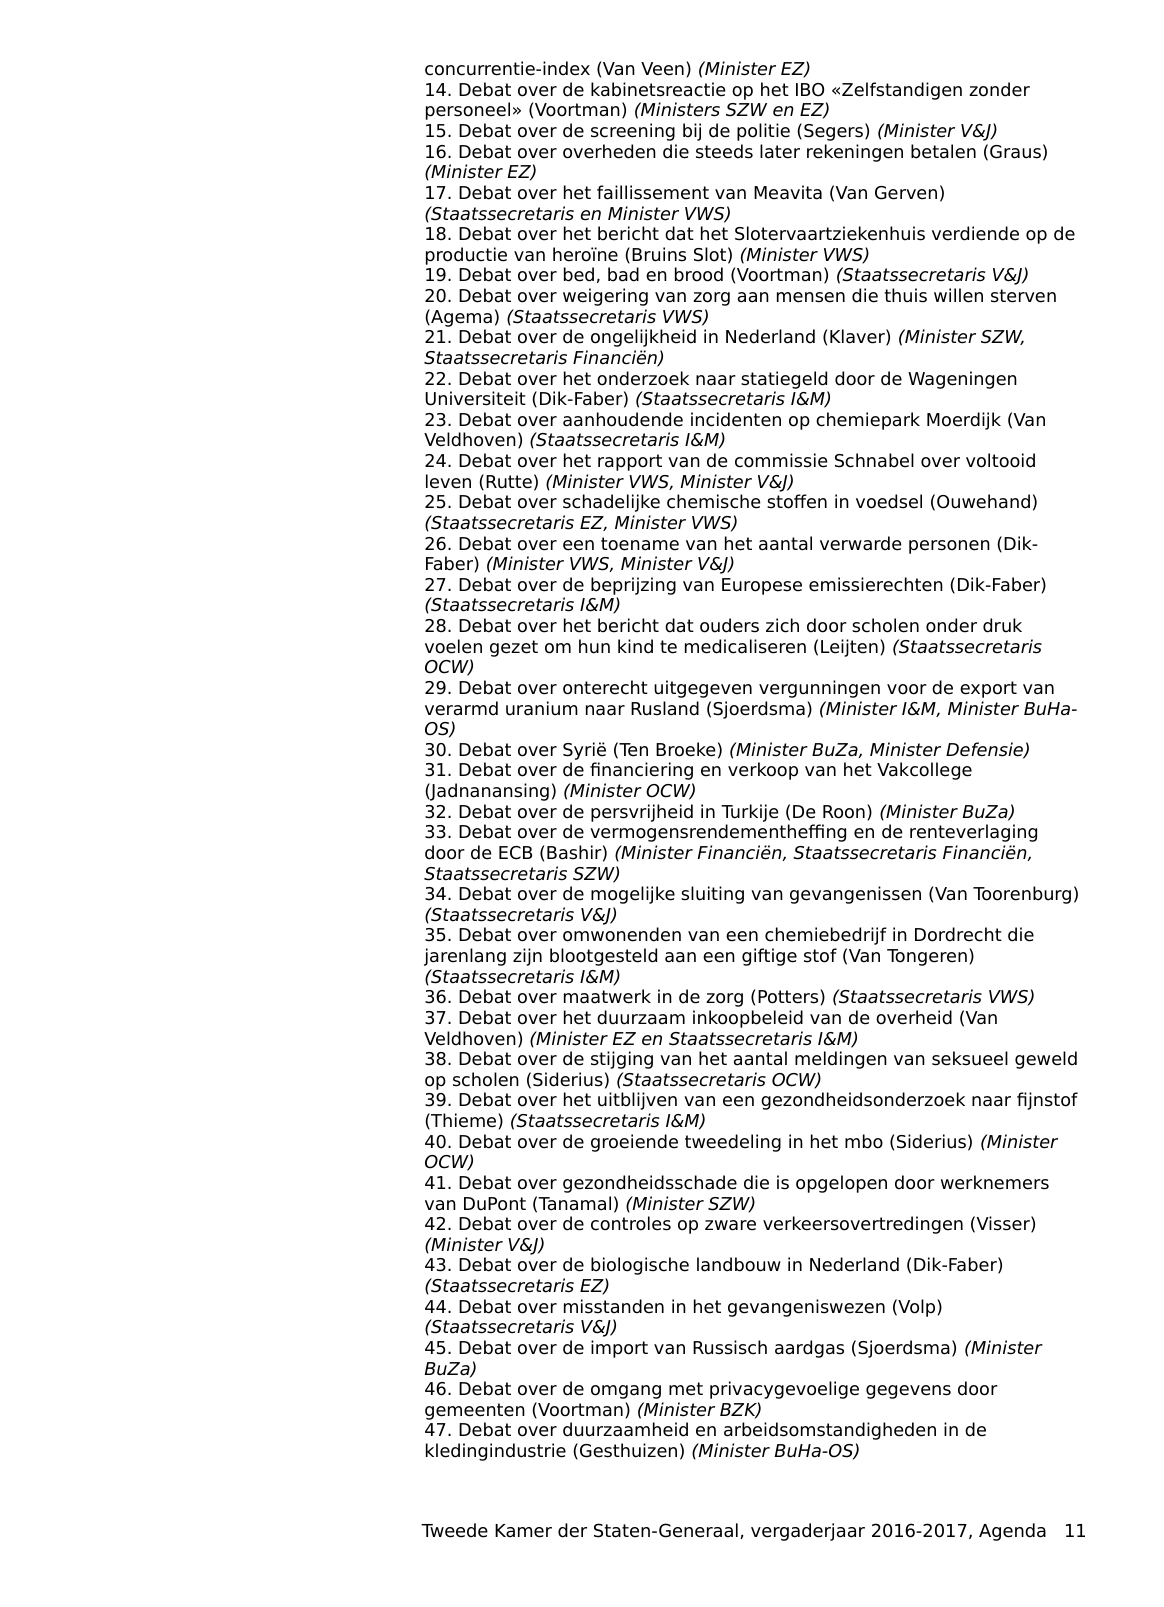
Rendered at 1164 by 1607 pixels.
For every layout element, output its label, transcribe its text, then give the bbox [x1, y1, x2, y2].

table_cell [77, 121, 401, 142]
table_cell 26. Debat over een toename van het aantal verwarde personen (Dik-Faber) (Minister VWS, Minister V&J) [418, 534, 1087, 575]
table_cell [401, 1214, 418, 1255]
table_cell 45. Debat over de import van Russisch aardgas (Sjoerdsma) (Minister BuZa) [418, 1338, 1087, 1379]
table_cell [401, 1173, 418, 1214]
table_cell 18. Debat over het bericht dat het Slotervaartziekenhuis verdiende op de productie van heroïne (Bruins Slot) (Minister VWS) [418, 224, 1087, 265]
table_cell [401, 224, 418, 265]
table_cell [77, 822, 401, 884]
table_cell [77, 802, 401, 822]
table_cell [77, 59, 401, 80]
table_cell 27. Debat over de beprijzing van Europese emissierechten (Dik-Faber) (Staatssecretaris I&M) [418, 575, 1087, 616]
table_cell 17. Debat over het faillissement van Meavita (Van Gerven) (Staatssecretaris en Minister VWS) [418, 183, 1087, 224]
table_cell [401, 265, 418, 286]
table_cell [401, 327, 418, 368]
table_cell [77, 286, 401, 327]
table_cell 29. Debat over onterecht uitgegeven vergunningen voor de export van verarmd uranium naar Rusland (Sjoerdsma) (Minister I&M, Minister BuHa-OS) [418, 678, 1087, 740]
table_cell 42. Debat over de controles op zware verkeersovertredingen (Visser) (Minister V&J) [418, 1214, 1087, 1255]
table_cell 43. Debat over de biologische landbouw in Nederland (Dik-Faber) (Staatssecretaris EZ) [418, 1255, 1087, 1297]
table_cell [401, 142, 418, 183]
table_cell [77, 265, 401, 286]
table_cell [401, 1255, 418, 1297]
table_cell [401, 925, 418, 987]
table_cell [401, 740, 418, 760]
table_cell 32. Debat over de persvrijheid in Turkije (De Roon) (Minister BuZa) [418, 802, 1087, 822]
table_cell 20. Debat over weigering van zorg aan mensen die thuis willen sterven (Agema) (Staatssecretaris VWS) [418, 286, 1087, 327]
table_cell [77, 575, 401, 616]
table_cell [77, 1420, 401, 1462]
table_cell [77, 142, 401, 183]
table_cell [401, 822, 418, 884]
table_cell [401, 286, 418, 327]
table_cell 28. Debat over het bericht dat ouders zich door scholen onder druk voelen gezet om hun kind te medicaliseren (Leijten) (Staatssecretaris OCW) [418, 616, 1087, 678]
table_cell 47. Debat over duurzaamheid en arbeidsomstandigheden in de kledingindustrie (Gesthuizen) (Minister BuHa-OS) [418, 1420, 1087, 1462]
table_cell 33. Debat over de vermogensrendementheffing en de renteverlaging door de ECB (Bashir) (Minister Financiën, Staatssecretaris Financiën, Staatssecretaris SZW) [418, 822, 1087, 884]
table_cell [401, 410, 418, 451]
table_cell [401, 1008, 418, 1049]
table_cell 40. Debat over de groeiende tweedeling in het mbo (Siderius) (Minister OCW) [418, 1132, 1087, 1173]
table_cell [401, 183, 418, 224]
table_cell [77, 410, 401, 451]
table_cell 21. Debat over de ongelijkheid in Nederland (Klaver) (Minister SZW, Staatssecretaris Financiën) [418, 327, 1087, 368]
table_cell [77, 1173, 401, 1214]
table_cell 38. Debat over de stijging van het aantal meldingen van seksueel geweld op scholen (Siderius) (Staatssecretaris OCW) [418, 1049, 1087, 1090]
table_cell 34. Debat over de mogelijke sluiting van gevangenissen (Van Toorenburg) (Staatssecretaris V&J) [418, 884, 1087, 925]
table_cell [401, 1379, 418, 1420]
table_cell [401, 1420, 418, 1462]
table_cell 14. Debat over de kabinetsreactie op het IBO «Zelfstandigen zonder personeel» (Voortman) (Ministers SZW en EZ) [418, 80, 1087, 121]
table_cell concurrentie-index (Van Veen) (Minister EZ) [418, 59, 1087, 80]
table_cell [77, 1008, 401, 1049]
table_cell [401, 884, 418, 925]
table_cell [401, 1049, 418, 1090]
table_cell 36. Debat over maatwerk in de zorg (Potters) (Staatssecretaris VWS) [418, 987, 1087, 1008]
table_cell [401, 492, 418, 533]
table_cell [77, 1297, 401, 1338]
table_cell [401, 802, 418, 822]
table_cell [77, 1379, 401, 1420]
table_cell [77, 1090, 401, 1132]
table_cell [77, 1132, 401, 1173]
table_cell [401, 760, 418, 802]
table_cell [401, 369, 418, 410]
table_cell [77, 678, 401, 740]
table_cell [401, 451, 418, 492]
table_cell 19. Debat over bed, bad en brood (Voortman) (Staatssecretaris V&J) [418, 265, 1087, 286]
table_cell [77, 492, 401, 533]
table_cell 35. Debat over omwonenden van een chemiebedrijf in Dordrecht die jarenlang zijn blootgesteld aan een giftige stof (Van Tongeren) (Staatssecretaris I&M) [418, 925, 1087, 987]
table_cell [77, 1255, 401, 1297]
table_cell 15. Debat over de screening bij de politie (Segers) (Minister V&J) [418, 121, 1087, 142]
table_cell 22. Debat over het onderzoek naar statiegeld door de Wageningen Universiteit (Dik-Faber) (Staatssecretaris I&M) [418, 369, 1087, 410]
table_cell 24. Debat over het rapport van de commissie Schnabel over voltooid leven (Rutte) (Minister VWS, Minister V&J) [418, 451, 1087, 492]
table_cell [77, 369, 401, 410]
table_cell [77, 987, 401, 1008]
table_cell [77, 1338, 401, 1379]
table_cell [401, 616, 418, 678]
table_cell [77, 616, 401, 678]
table_cell [401, 80, 418, 121]
table_cell [77, 451, 401, 492]
table_cell [77, 1049, 401, 1090]
table_cell [77, 183, 401, 224]
table_cell 39. Debat over het uitblijven van een gezondheidsonderzoek naar fijnstof (Thieme) (Staatssecretaris I&M) [418, 1090, 1087, 1132]
table_cell [77, 884, 401, 925]
table_cell [77, 1214, 401, 1255]
table_cell [401, 534, 418, 575]
table_cell 37. Debat over het duurzaam inkoopbeleid van de overheid (Van Veldhoven) (Minister EZ en Staatssecretaris I&M) [418, 1008, 1087, 1049]
table_cell 46. Debat over de omgang met privacygevoelige gegevens door gemeenten (Voortman) (Minister BZK) [418, 1379, 1087, 1420]
table_cell 44. Debat over misstanden in het gevangeniswezen (Volp) (Staatssecretaris V&J) [418, 1297, 1087, 1338]
table_cell [401, 1132, 418, 1173]
table_cell 30. Debat over Syrië (Ten Broeke) (Minister BuZa, Minister Defensie) [418, 740, 1087, 760]
table_cell [401, 1090, 418, 1132]
table_cell [77, 740, 401, 760]
table_cell 23. Debat over aanhoudende incidenten op chemiepark Moerdijk (Van Veldhoven) (Staatssecretaris I&M) [418, 410, 1087, 451]
table_cell 41. Debat over gezondheidsschade die is opgelopen door werknemers van DuPont (Tanamal) (Minister SZW) [418, 1173, 1087, 1214]
table_cell [401, 1297, 418, 1338]
table_cell [77, 534, 401, 575]
table_cell [401, 121, 418, 142]
table_cell [401, 59, 418, 80]
table_cell [401, 987, 418, 1008]
table_cell 31. Debat over de financiering en verkoop van het Vakcollege (Jadnanansing) (Minister OCW) [418, 760, 1087, 802]
table_cell [77, 80, 401, 121]
table_cell 25. Debat over schadelijke chemische stoffen in voedsel (Ouwehand) (Staatssecretaris EZ, Minister VWS) [418, 492, 1087, 533]
table_cell [77, 224, 401, 265]
table_cell [77, 925, 401, 987]
table_cell [401, 575, 418, 616]
table_cell [401, 678, 418, 740]
table_cell [77, 760, 401, 802]
table_cell 16. Debat over overheden die steeds later rekeningen betalen (Graus) (Minister EZ) [418, 142, 1087, 183]
table_cell [401, 1338, 418, 1379]
table_cell [77, 327, 401, 368]
